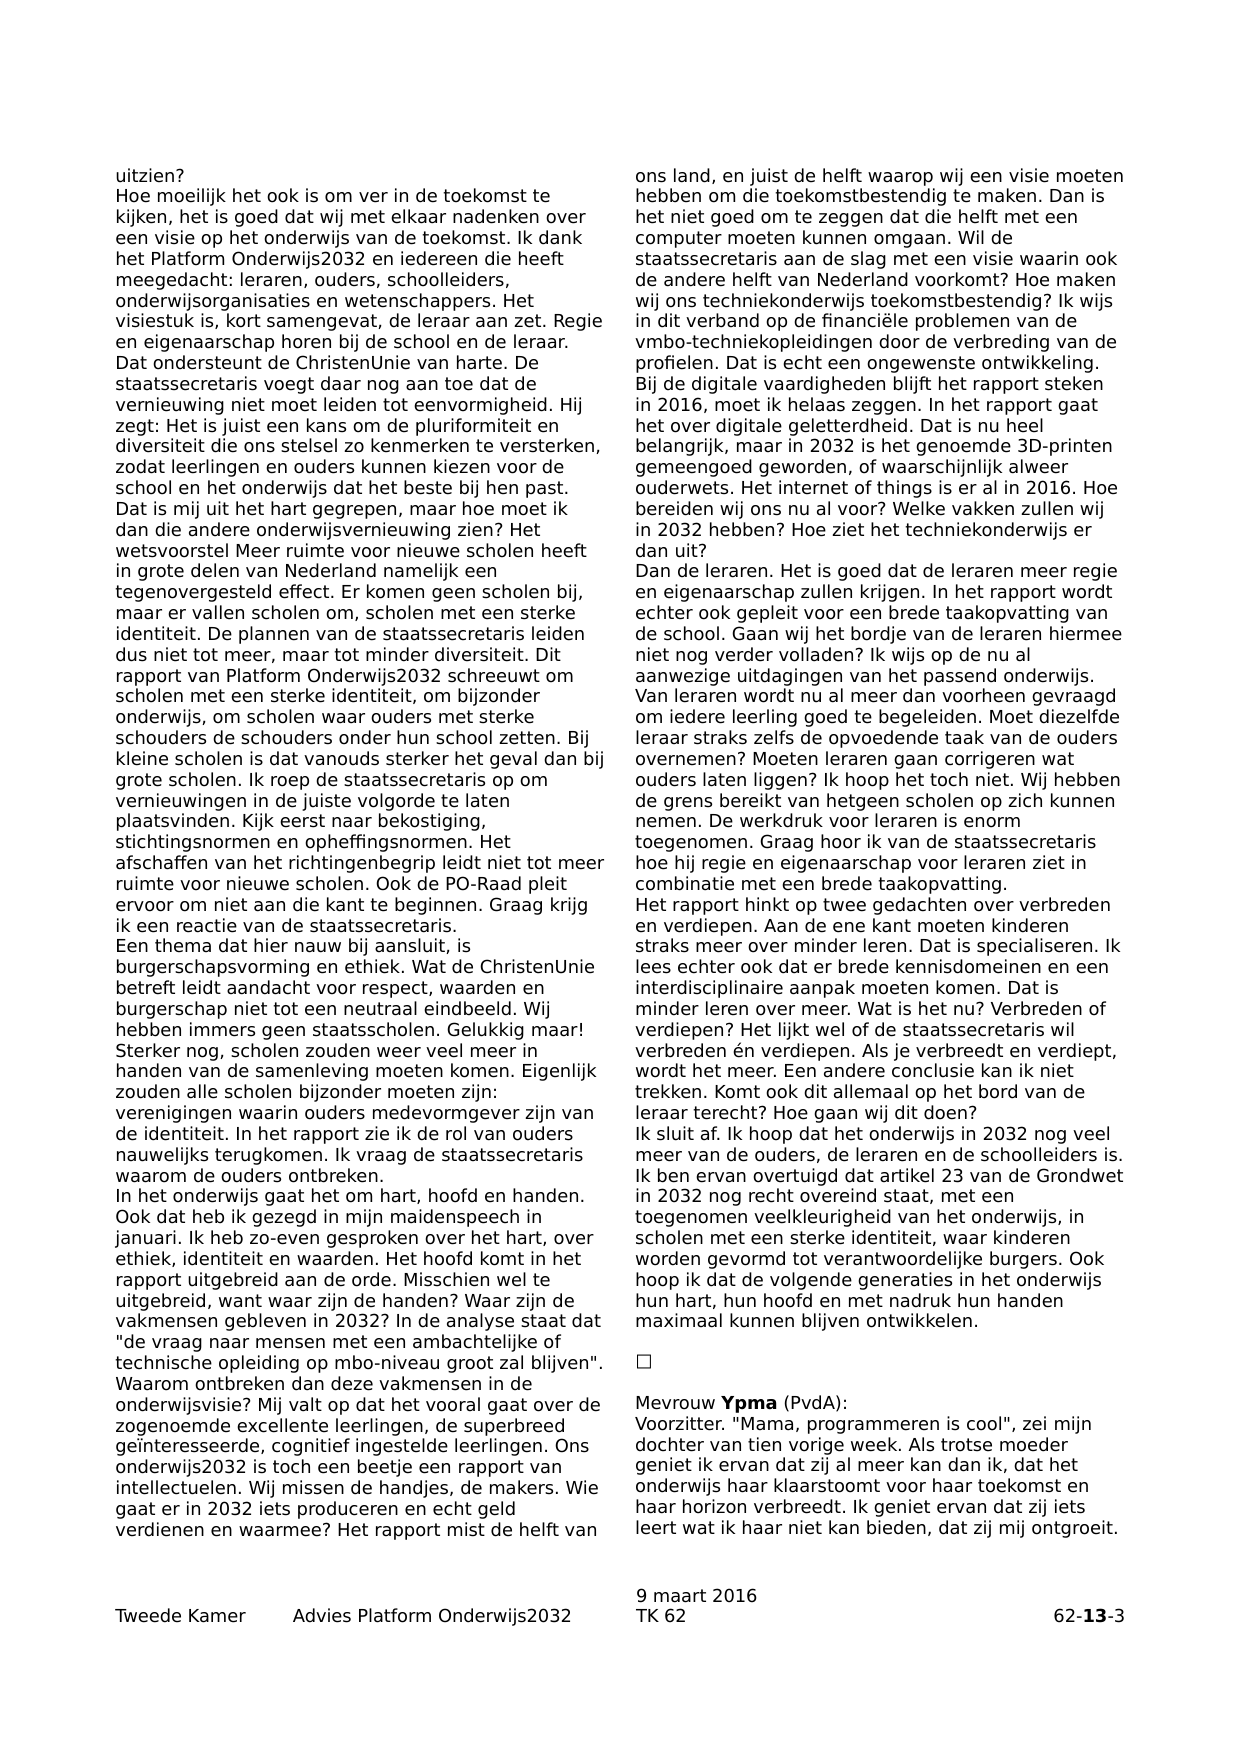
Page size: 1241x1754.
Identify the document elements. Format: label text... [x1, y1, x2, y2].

text ons land, en juist de helft waarop wij een visie moeten hebben om die toekomstbestendig te maken. Dan is het niet goed om te zeggen dat die helft met een computer moeten kunnen omgaan. Wil de staatssecretaris aan de slag met een visie waarin ook de andere helft van Nederland voorkomt? Hoe maken wij ons techniekonderwijs toekomstbestendig? Ik wijs in dit verband op de financiële problemen van de vmbo-techniekopleidingen door de verbreding van de profielen. Dat is echt een ongewenste ontwikkeling. [635, 165, 1125, 374]
text Dan de leraren. Het is goed dat de leraren meer regie en eigenaarschap zullen krijgen. In het rapport wordt echter ook gepleit voor een brede taakopvatting van de school. Gaan wij het bordje van de leraren hiermee niet nog verder volladen? Ik wijs op de nu al aanwezige uitdagingen van het passend onderwijs. Van leraren wordt nu al meer dan voorheen gevraagd om iedere leerling goed te begeleiden. Moet diezelfde leraar straks zelfs de opvoedende taak van de ouders overnemen? Moeten leraren gaan corrigeren wat ouders laten liggen? Ik hoop het toch niet. Wij hebben de grens bereikt van hetgeen scholen op zich kunnen nemen. De werkdruk voor leraren is enorm toegenomen. Graag hoor ik van de staatssecretaris hoe hij regie en eigenaarschap voor leraren ziet in combinatie met een brede taakopvatting. [635, 561, 1125, 894]
text Bij de digitale vaardigheden blijft het rapport steken in 2016, moet ik helaas zeggen. In het rapport gaat het over digitale geletterdheid. Dat is nu heel belangrijk, maar in 2032 is het genoemde 3D-printen gemeengoed geworden, of waarschijnlijk alweer ouderwets. Het internet of things is er al in 2016. Hoe bereiden wij ons nu al voor? Welke vakken zullen wij in 2032 hebben? Hoe ziet het techniekonderwijs er dan uit? [635, 374, 1125, 561]
text Ik sluit af. Ik hoop dat het onderwijs in 2032 nog veel meer van de ouders, de leraren en de schoolleiders is. Ik ben ervan overtuigd dat artikel 23 van de Grondwet in 2032 nog recht overeind staat, met een toegenomen veelkleurigheid van het onderwijs, in scholen met een sterke identiteit, waar kinderen worden gevormd tot verantwoordelijke burgers. Ook hoop ik dat de volgende generaties in het onderwijs hun hart, hun hoofd en met nadruk hun handen maximaal kunnen blijven ontwikkelen. [635, 1124, 1125, 1332]
text Mevrouw Ypma (PvdA): [635, 1393, 1125, 1413]
text Dat is mij uit het hart gegrepen, maar hoe moet ik dan die andere onderwijsvernieuwing zien? Het wetsvoorstel Meer ruimte voor nieuwe scholen heeft in grote delen van Nederland namelijk een tegenovergesteld effect. Er komen geen scholen bij, maar er vallen scholen om, scholen met een sterke identiteit. De plannen van de staatssecretaris leiden dus niet tot meer, maar tot minder diversiteit. Dit rapport van Platform Onderwijs2032 schreeuwt om scholen met een sterke identiteit, om bijzonder onderwijs, om scholen waar ouders met sterke schouders de schouders onder hun school zetten. Bij kleine scholen is dat vanouds sterker het geval dan bij grote scholen. Ik roep de staatssecretaris op om vernieuwingen in de juiste volgorde te laten plaatsvinden. Kijk eerst naar bekostiging, stichtingsnormen en opheffingsnormen. Het afschaffen van het richtingenbegrip leidt niet tot meer ruimte voor nieuwe scholen. Ook de PO-Raad pleit ervoor om niet aan die kant te beginnen. Graag krijg ik een reactie van de staatssecretaris. [115, 499, 605, 936]
text Het rapport hinkt op twee gedachten over verbreden en verdiepen. Aan de ene kant moeten kinderen straks meer over minder leren. Dat is specialiseren. Ik lees echter ook dat er brede kennisdomeinen en een interdisciplinaire aanpak moeten komen. Dat is minder leren over meer. Wat is het nu? Verbreden of verdiepen? Het lijkt wel of de staatssecretaris wil verbreden én verdiepen. Als je verbreedt en verdiept, wordt het meer. Een andere conclusie kan ik niet trekken. Komt ook dit allemaal op het bord van de leraar terecht? Hoe gaan wij dit doen? [635, 894, 1125, 1124]
text Hoe moeilijk het ook is om ver in de toekomst te kijken, het is goed dat wij met elkaar nadenken over een visie op het onderwijs van de toekomst. Ik dank het Platform Onderwijs2032 en iedereen die heeft meegedacht: leraren, ouders, schoolleiders, onderwijsorganisaties en wetenschappers. Het visiestuk is, kort samengevat, de leraar aan zet. Regie en eigenaarschap horen bij de school en de leraar. Dat ondersteunt de ChristenUnie van harte. De staatssecretaris voegt daar nog aan toe dat de vernieuwing niet moet leiden tot eenvormigheid. Hij zegt: Het is juist een kans om de pluriformiteit en diversiteit die ons stelsel zo kenmerken te versterken, zodat leerlingen en ouders kunnen kiezen voor de school en het onderwijs dat het beste bij hen past. [115, 186, 605, 499]
text Een thema dat hier nauw bij aansluit, is burgerschapsvorming en ethiek. Wat de ChristenUnie betreft leidt aandacht voor respect, waarden en burgerschap niet tot een neutraal eindbeeld. Wij hebben immers geen staatsscholen. Gelukkig maar! Sterker nog, scholen zouden weer veel meer in handen van de samenleving moeten komen. Eigenlijk zouden alle scholen bijzonder moeten zijn: verenigingen waarin ouders medevormgever zijn van de identiteit. In het rapport zie ik de rol van ouders nauwelijks terugkomen. Ik vraag de staatssecretaris waarom de ouders ontbreken. [115, 936, 605, 1186]
text Voorzitter. "Mama, programmeren is cool", zei mijn dochter van tien vorige week. Als trotse moeder geniet ik ervan dat zij al meer kan dan ik, dat het onderwijs haar klaarstoomt voor haar toekomst en haar horizon verbreedt. Ik geniet ervan dat zij iets leert wat ik haar niet kan bieden, dat zij mij ontgroeit. [635, 1413, 1125, 1538]
text uitzien? [115, 165, 605, 186]
text In het onderwijs gaat het om hart, hoofd en handen. Ook dat heb ik gezegd in mijn maidenspeech in januari. Ik heb zo-even gesproken over het hart, over ethiek, identiteit en waarden. Het hoofd komt in het rapport uitgebreid aan de orde. Misschien wel te uitgebreid, want waar zijn de handen? Waar zijn de vakmensen gebleven in 2032? In de analyse staat dat "de vraag naar mensen met een ambachtelijke of technische opleiding op mbo-niveau groot zal blijven". Waarom ontbreken dan deze vakmensen in de onderwijsvisie? Mij valt op dat het vooral gaat over de zogenoemde excellente leerlingen, de superbreed geïnteresseerde, cognitief ingestelde leerlingen. Ons onderwijs2032 is toch een beetje een rapport van intellectuelen. Wij missen de handjes, de makers. Wie gaat er in 2032 iets produceren en echt geld verdienen en waarmee? Het rapport mist de helft van [115, 1186, 605, 1540]
text ⬜ [635, 1352, 1125, 1373]
